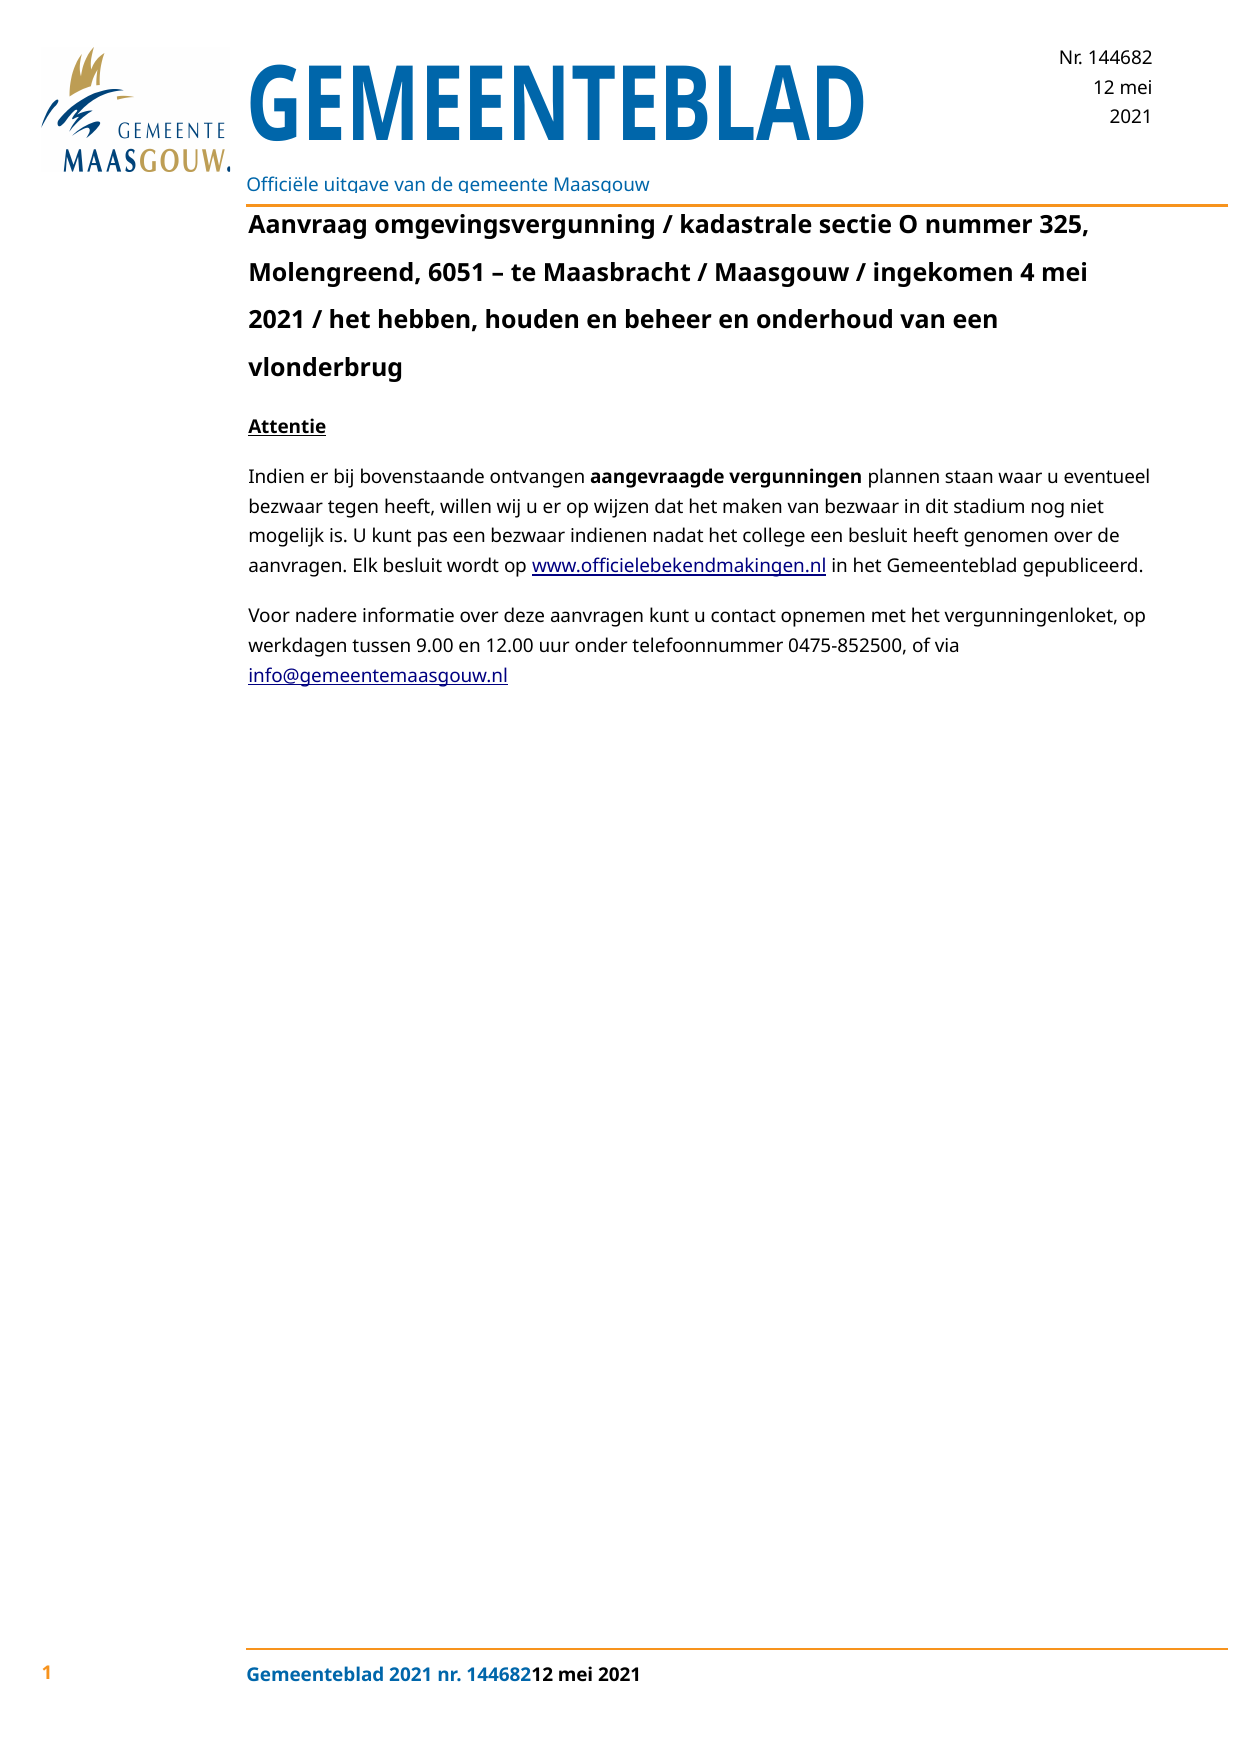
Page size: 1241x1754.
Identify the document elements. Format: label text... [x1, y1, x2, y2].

text Aanvraag omgevingsvergunning / kadastrale sectie O nummer 325, Molengreend, 6051 – te Maasbracht / Maasgouw / ingekomen 4 mei 2021 / het hebben, houden en beheer en onderhoud van een vlonderbrug [248, 207, 1152, 384]
text Indien er bij bovenstaande ontvangen aangevraagde vergunningen plannen staan waar u eventueel bezwaar tegen heeft, willen wij u er op wijzen dat het maken van bezwaar in dit stadium nog niet mogelijk is. U kunt pas een bezwaar indienen nadat het college een besluit heeft genomen over de aanvragen. Elk besluit wordt op www.officielebekendmakingen.nl in het Gemeenteblad gepubliceerd. [248, 463, 1152, 578]
text Attentie [248, 413, 1152, 439]
text Voor nadere informatie over deze aanvragen kunt u contact opnemen met het vergunningenloket, op werkdagen tussen 9.00 en 12.00 uur onder telefoonnummer 0475-852500, of via info@gemeentemaasgouw.nl [248, 603, 1152, 688]
picture [41, 47, 231, 172]
